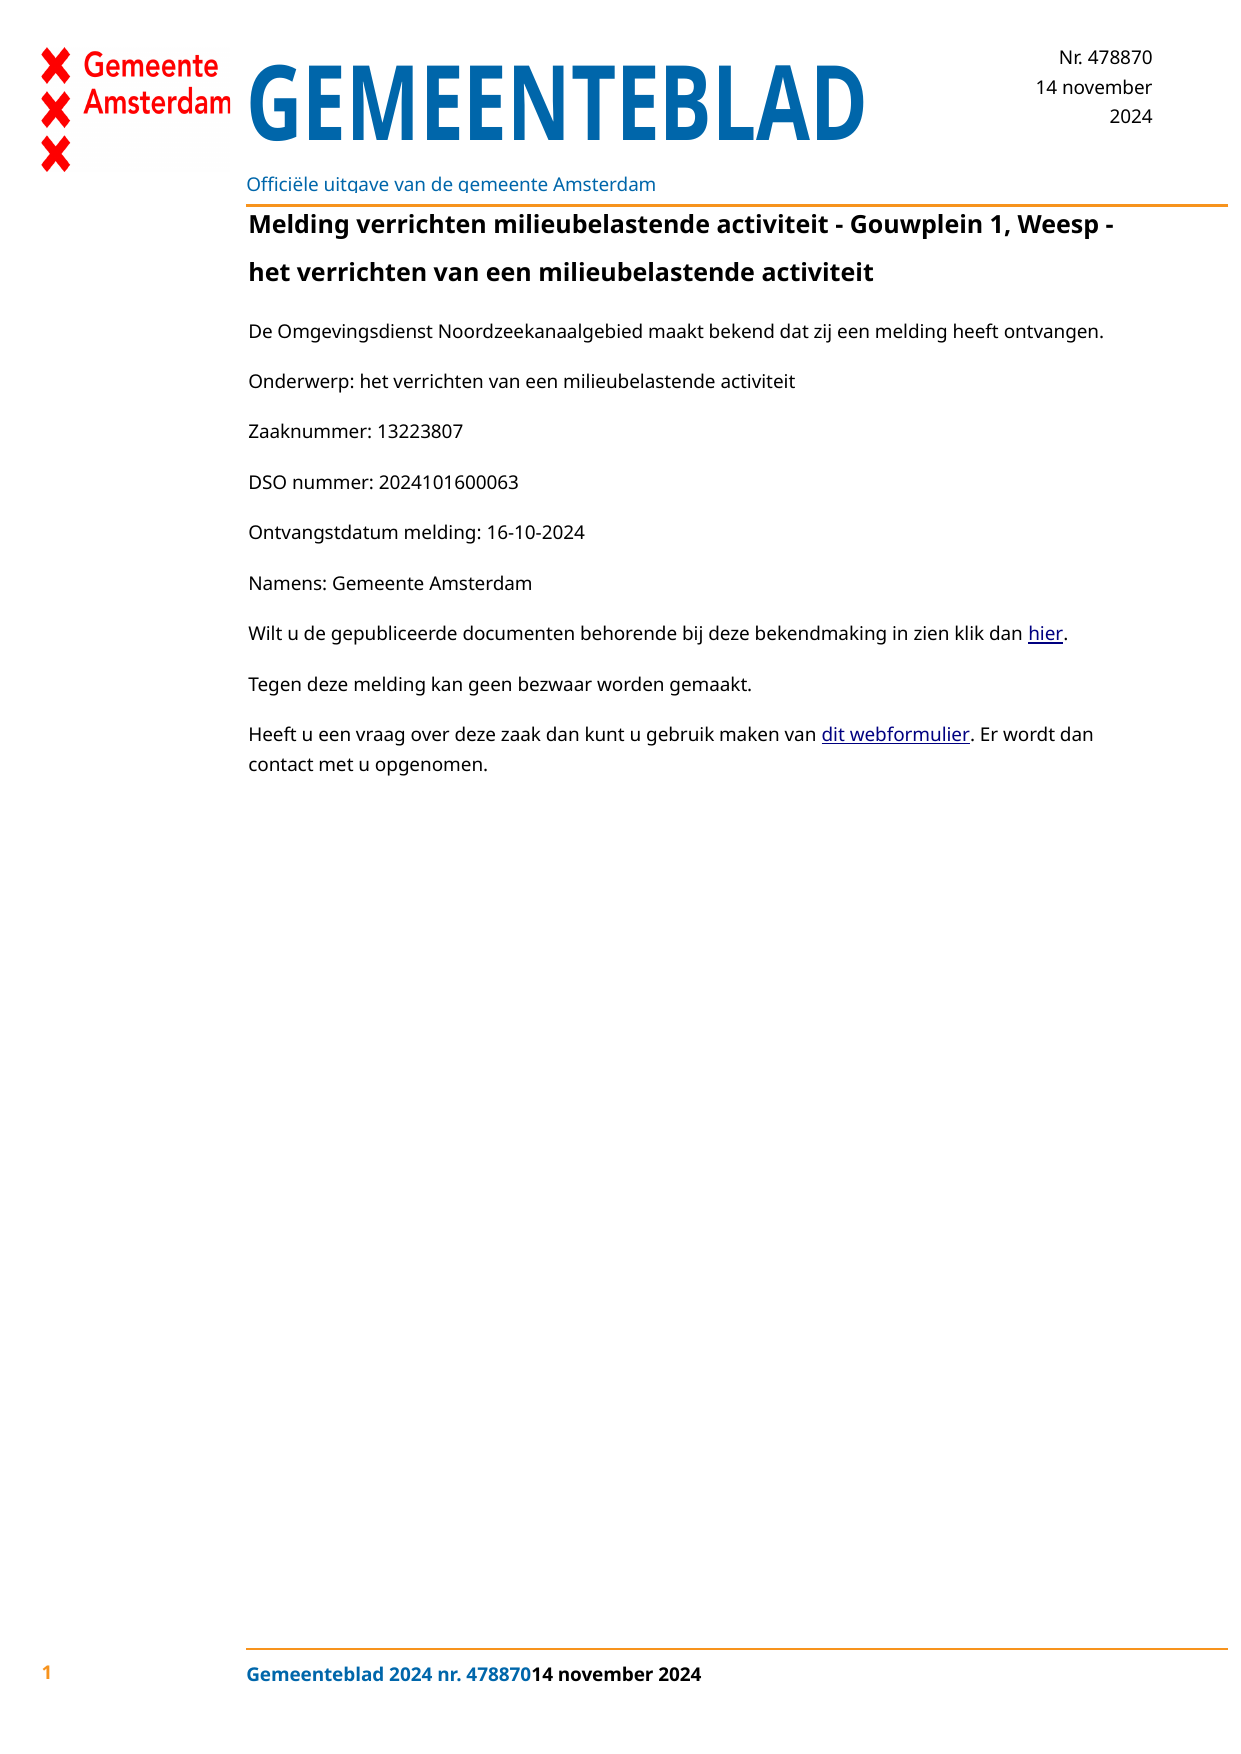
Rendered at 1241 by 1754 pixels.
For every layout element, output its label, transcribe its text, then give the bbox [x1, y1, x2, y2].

text De Omgevingsdienst Noordzeekanaalgebied maakt bekend dat zij een melding heeft ontvangen. [248, 318, 1152, 344]
text Namens: Gemeente Amsterdam [248, 570, 1152, 596]
text Heeft u een vraag over deze zaak dan kunt u gebruik maken van dit webformulier. Er wordt dan contact met u opgenomen. [248, 721, 1152, 777]
text Melding verrichten milieubelastende activiteit - Gouwplein 1, Weesp - het verrichten van een milieubelastende activiteit [248, 207, 1152, 288]
text Tegen deze melding kan geen bezwaar worden gemaakt. [248, 671, 1152, 697]
text Onderwerp: het verrichten van een milieubelastende activiteit [248, 368, 1152, 394]
picture [41, 47, 231, 172]
text Ontvangstdatum melding: 16-10-2024 [248, 519, 1152, 545]
text Zaaknummer: 13223807 [248, 419, 1152, 444]
text DSO nummer: 2024101600063 [248, 469, 1152, 495]
text Wilt u de gepubliceerde documenten behorende bij deze bekendmaking in zien klik dan hier. [248, 620, 1152, 646]
